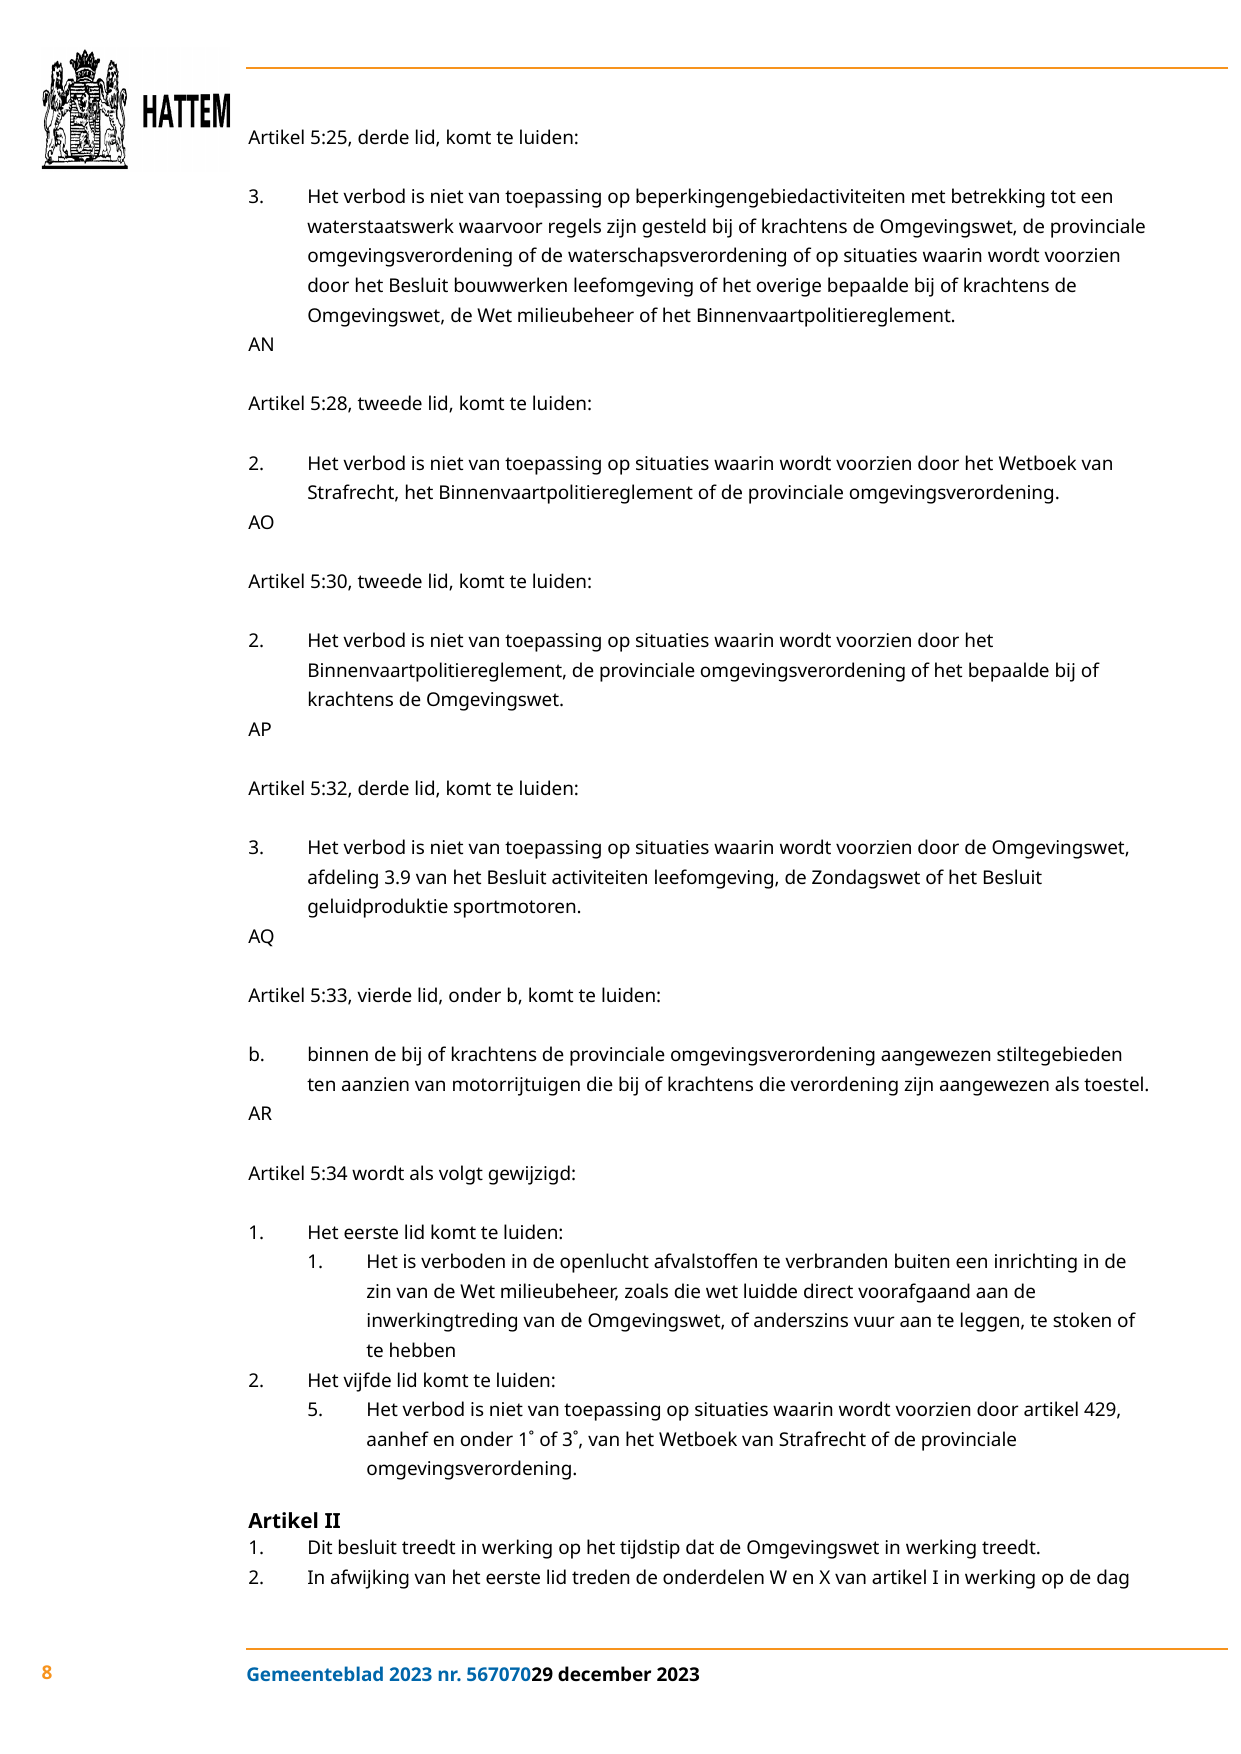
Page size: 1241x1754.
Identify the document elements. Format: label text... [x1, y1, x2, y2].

list Het verbod is niet van toepassing op situaties waarin wordt voorzien door artikel 429, aanhef en onder 1˚ of 3˚, van het Wetboek van Strafrecht of de provinciale omgevingsverordening. [307, 1396, 1152, 1481]
text Artikel II [248, 1506, 1152, 1534]
text Artikel 5:33, vierde lid, onder b, komt te luiden: [248, 982, 1152, 1008]
text AN [248, 331, 1152, 357]
text Artikel 5:28, tweede lid, komt te luiden: [248, 391, 1152, 416]
text Artikel 5:30, tweede lid, komt te luiden: [248, 568, 1152, 594]
text Artikel 5:34 wordt als volgt gewijzigd: [248, 1160, 1152, 1186]
text Artikel 5:32, derde lid, komt te luiden: [248, 775, 1152, 801]
list Het is verboden in de openlucht afvalstoffen te verbranden buiten een inrichting in de zin van de Wet milieubeheer, zoals die wet luidde direct voorafgaand aan de inwerkingtreding van de Omgevingswet, of anderszins vuur aan te leggen, te stoken of te hebben [307, 1248, 1152, 1363]
list Het eerste lid komt te luiden: [248, 1219, 1152, 1245]
picture [41, 47, 231, 172]
list Het verbod is niet van toepassing op beperkingengebiedactiviteiten met betrekking tot een waterstaatswerk waarvoor regels zijn gesteld bij of krachtens de Omgevingswet, de provinciale omgevingsverordening of de waterschapsverordening of op situaties waarin wordt voorzien door het Besluit bouwwerken leefomgeving of het overige bepaalde bij of krachtens de Omgevingswet, de Wet milieubeheer of het Binnenvaartpolitiereglement. [248, 183, 1152, 328]
text AQ [248, 923, 1152, 949]
list binnen de bij of krachtens de provinciale omgevingsverordening aangewezen stiltegebieden ten aanzien van motorrijtuigen die bij of krachtens die verordening zijn aangewezen als toestel. [248, 1041, 1152, 1097]
list Het verbod is niet van toepassing op situaties waarin wordt voorzien door het Binnenvaartpolitiereglement, de provinciale omgevingsverordening of het bepaalde bij of krachtens de Omgevingswet. [248, 627, 1152, 712]
text AO [248, 509, 1152, 535]
text AP [248, 716, 1152, 742]
text Artikel 5:25, derde lid, komt te luiden: [248, 124, 1152, 150]
list Het verbod is niet van toepassing op situaties waarin wordt voorzien door het Wetboek van Strafrecht, het Binnenvaartpolitiereglement of de provinciale omgevingsverordening. [248, 450, 1152, 505]
list In afwijking van het eerste lid treden de onderdelen W en X van artikel I in werking op de dag [248, 1564, 1152, 1590]
text AR [248, 1101, 1152, 1126]
list Dit besluit treedt in werking op het tijdstip dat de Omgevingswet in werking treedt. [248, 1534, 1152, 1560]
list Het verbod is niet van toepassing op situaties waarin wordt voorzien door de Omgevingswet, afdeling 3.9 van het Besluit activiteiten leefomgeving, de Zondagswet of het Besluit geluidproduktie sportmotoren. [248, 834, 1152, 919]
list Het vijfde lid komt te luiden: [248, 1367, 1152, 1393]
